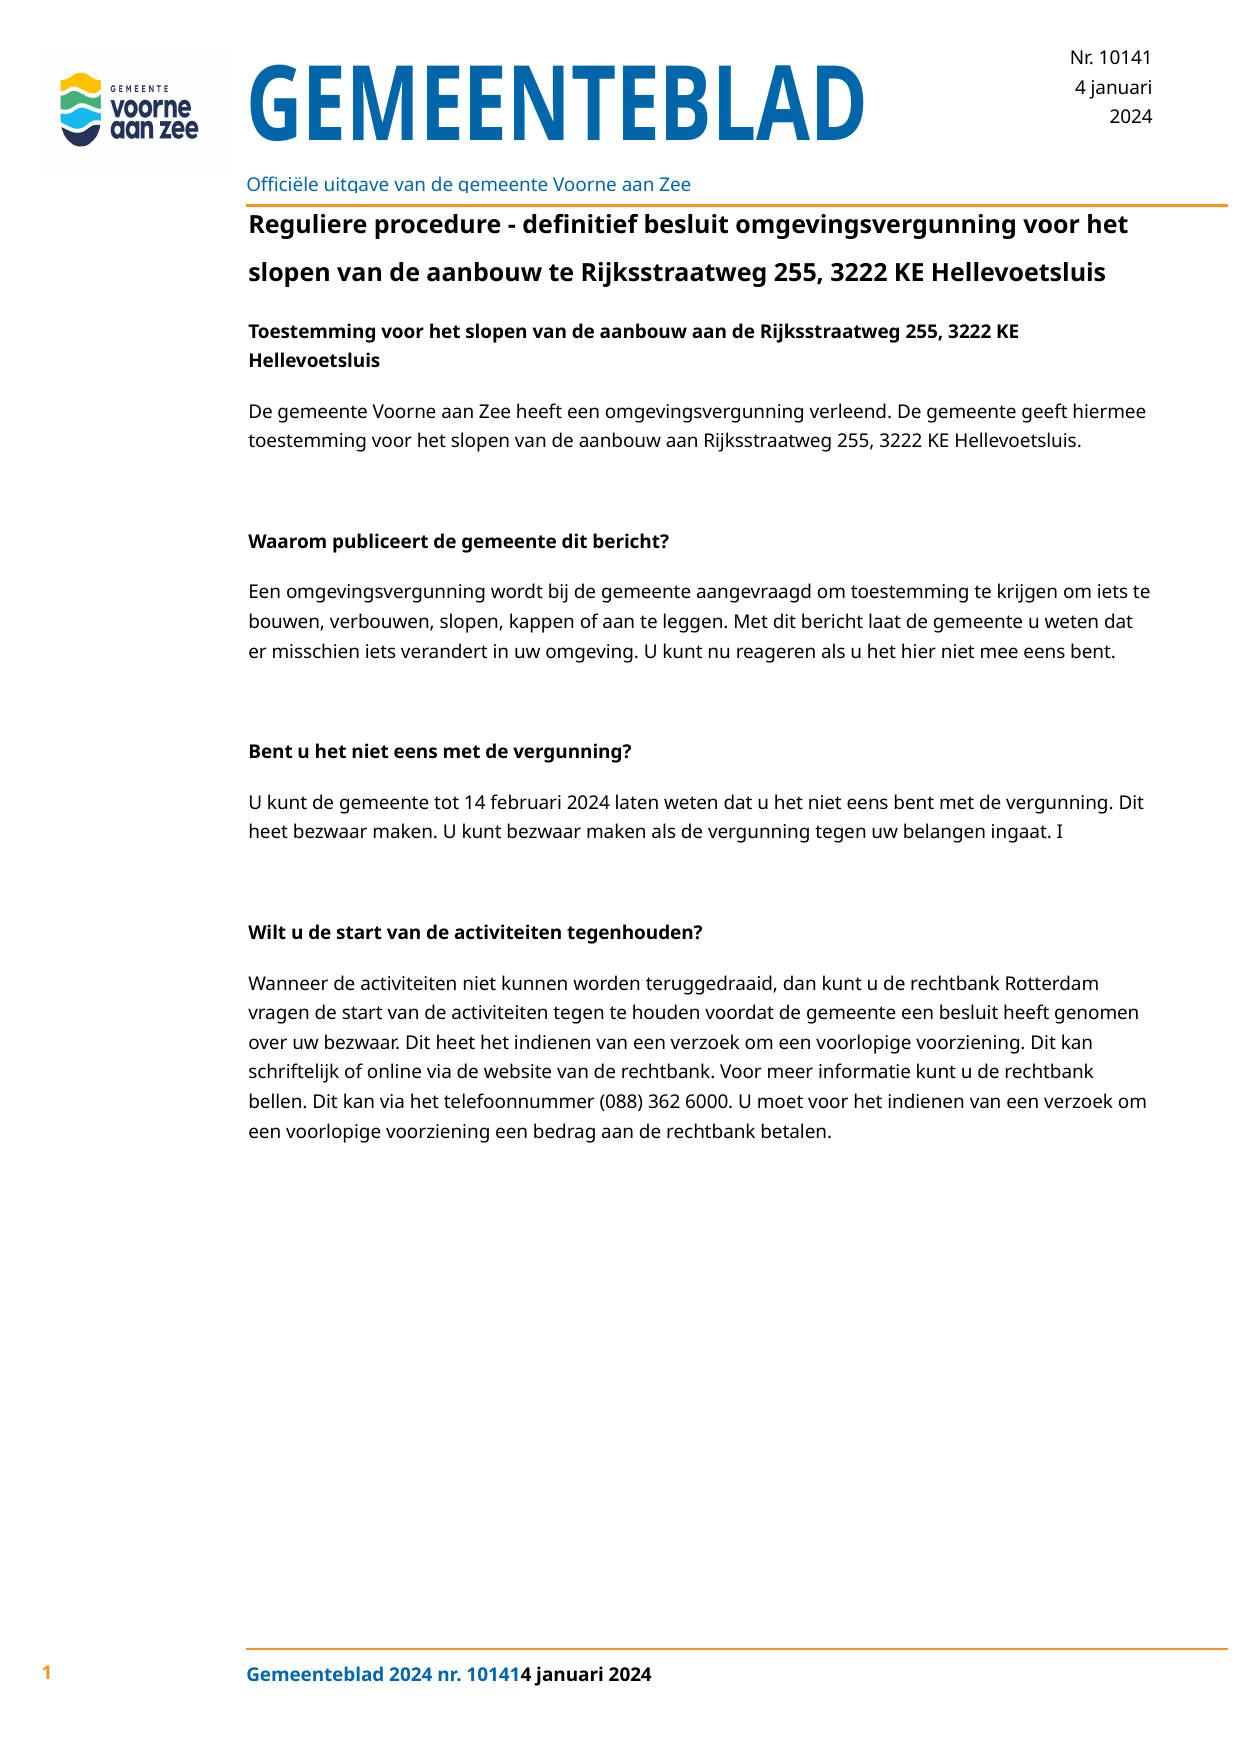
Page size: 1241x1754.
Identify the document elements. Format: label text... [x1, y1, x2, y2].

text Bent u het niet eens met de vergunning? [248, 739, 1152, 764]
text De gemeente Voorne aan Zee heeft een omgevingsvergunning verleend. De gemeente geeft hiermee toestemming voor het slopen van de aanbouw aan Rijksstraatweg 255, 3222 KE Hellevoetsluis. [248, 398, 1152, 453]
picture [41, 47, 231, 172]
text Reguliere procedure - definitief besluit omgevingsvergunning voor het slopen van de aanbouw te Rijksstraatweg 255, 3222 KE Hellevoetsluis [248, 207, 1152, 288]
text Wilt u de start van de activiteiten tegenhouden? [248, 919, 1152, 945]
text U kunt de gemeente tot 14 februari 2024 laten weten dat u het niet eens bent met de vergunning. Dit heet bezwaar maken. U kunt bezwaar maken als de vergunning tegen uw belangen ingaat. I [248, 789, 1152, 844]
text Toestemming voor het slopen van de aanbouw aan de Rijksstraatweg 255, 3222 KE Hellevoetsluis [248, 318, 1152, 373]
text Een omgevingsvergunning wordt bij de gemeente aangevraagd om toestemming te krijgen om iets te bouwen, verbouwen, slopen, kappen of aan te leggen. Met dit bericht laat de gemeente u weten dat er misschien iets verandert in uw omgeving. U kunt nu reageren als u het hier niet mee eens bent. [248, 579, 1152, 664]
text Waarom publiceert de gemeente dit bericht? [248, 528, 1152, 554]
text Wanneer de activiteiten niet kunnen worden teruggedraaid, dan kunt u de rechtbank Rotterdam vragen de start van de activiteiten tegen te houden voordat de gemeente een besluit heeft genomen over uw bezwaar. Dit heet het indienen van een verzoek om een voorlopige voorziening. Dit kan schriftelijk of online via de website van de rechtbank. Voor meer informatie kunt u de rechtbank bellen. Dit kan via het telefoonnummer (088) 362 6000. U moet voor het indienen van een verzoek om een voorlopige voorziening een bedrag aan de rechtbank betalen. [248, 970, 1152, 1144]
